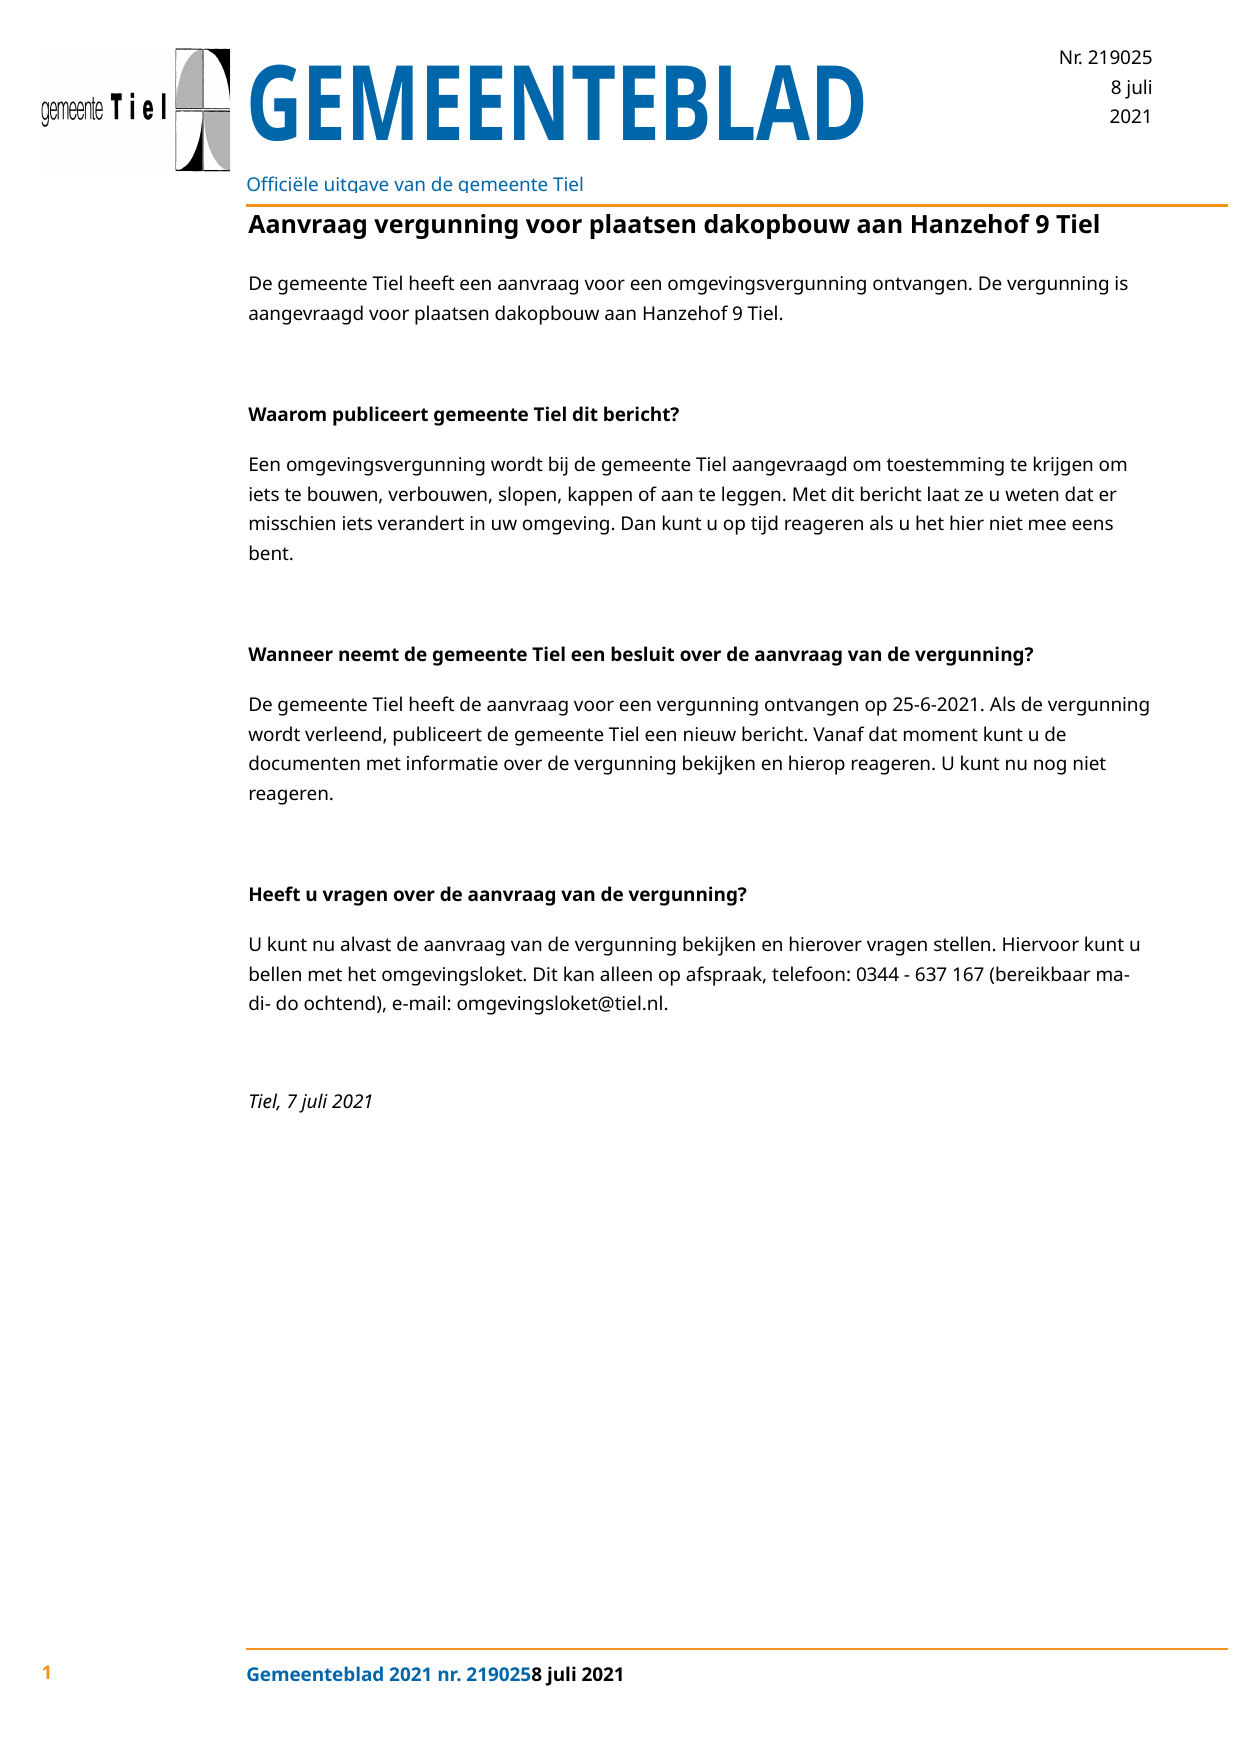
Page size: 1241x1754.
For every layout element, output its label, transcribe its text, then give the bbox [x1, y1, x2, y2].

text Heeft u vragen over de aanvraag van de vergunning? [248, 881, 1152, 906]
text Waarom publiceert gemeente Tiel dit bericht? [248, 401, 1152, 426]
picture [41, 47, 231, 172]
text Aanvraag vergunning voor plaatsen dakopbouw aan Hanzehof 9 Tiel [248, 207, 1152, 241]
text U kunt nu alvast de aanvraag van de vergunning bekijken en hierover vragen stellen. Hiervoor kunt u bellen met het omgevingsloket. Dit kan alleen op afspraak, telefoon: 0344 - 637 167 (bereikbaar ma-di- do ochtend), e-mail: omgevingsloket@tiel.nl. [248, 931, 1152, 1016]
text Tiel, 7 juli 2021 [248, 1088, 1152, 1114]
text Een omgevingsvergunning wordt bij de gemeente Tiel aangevraagd om toestemming te krijgen om iets te bouwen, verbouwen, slopen, kappen of aan te leggen. Met dit bericht laat ze u weten dat er misschien iets verandert in uw omgeving. Dan kunt u op tijd reageren als u het hier niet mee eens bent. [248, 451, 1152, 566]
text Wanneer neemt de gemeente Tiel een besluit over de aanvraag van de vergunning? [248, 641, 1152, 666]
text De gemeente Tiel heeft een aanvraag voor een omgevingsvergunning ontvangen. De vergunning is aangevraagd voor plaatsen dakopbouw aan Hanzehof 9 Tiel. [248, 270, 1152, 326]
text De gemeente Tiel heeft de aanvraag voor een vergunning ontvangen op 25-6-2021. Als de vergunning wordt verleend, publiceert de gemeente Tiel een nieuw bericht. Vanaf dat moment kunt u de documenten met informatie over de vergunning bekijken en hierop reageren. U kunt nu nog niet reageren. [248, 691, 1152, 806]
